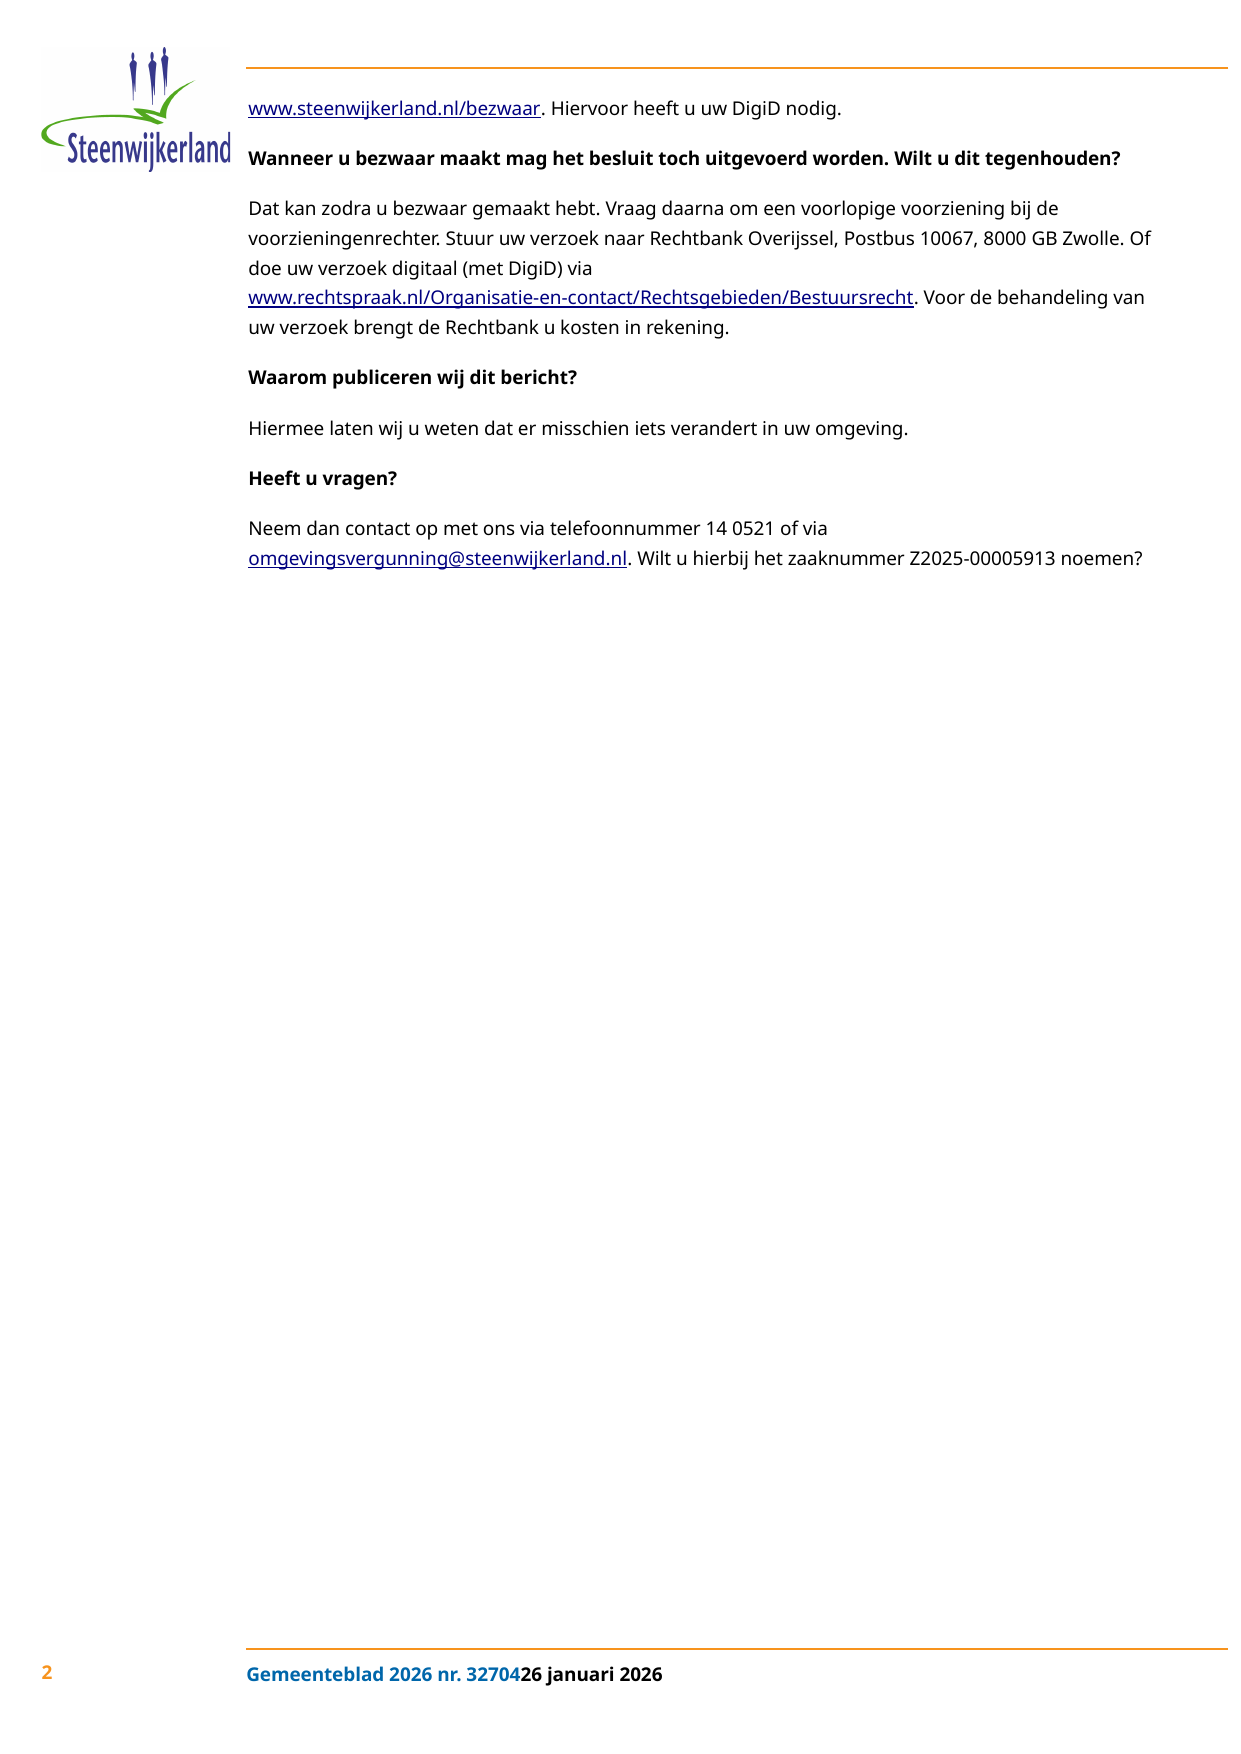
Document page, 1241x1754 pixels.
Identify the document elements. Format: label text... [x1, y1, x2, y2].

text Wanneer u bezwaar maakt mag het besluit toch uitgevoerd worden. Wilt u dit tegenhouden? [248, 145, 1152, 171]
text Neem dan contact op met ons via telefoonnummer 14 0521 of via omgevingsvergunning@steenwijkerland.nl. Wilt u hierbij het zaaknummer Z2025-00005913 noemen? [248, 516, 1152, 571]
text www.steenwijkerland.nl/bezwaar. Hiervoor heeft u uw DigiD nodig. [248, 95, 1152, 121]
text Dat kan zodra u bezwaar gemaakt hebt. Vraag daarna om een voorlopige voorziening bij de voorzieningenrechter. Stuur uw verzoek naar Rechtbank Overijssel, Postbus 10067, 8000 GB Zwolle. Of doe uw verzoek digitaal (met DigiD) via www.rechtspraak.nl/Organisatie-en-contact/Rechtsgebieden/Bestuursrecht. Voor de behandeling van uw verzoek brengt de Rechtbank u kosten in rekening. [248, 196, 1152, 340]
text Waarom publiceren wij dit bericht? [248, 364, 1152, 390]
picture [41, 47, 231, 172]
text Heeft u vragen? [248, 465, 1152, 491]
text Hiermee laten wij u weten dat er misschien iets verandert in uw omgeving. [248, 415, 1152, 441]
